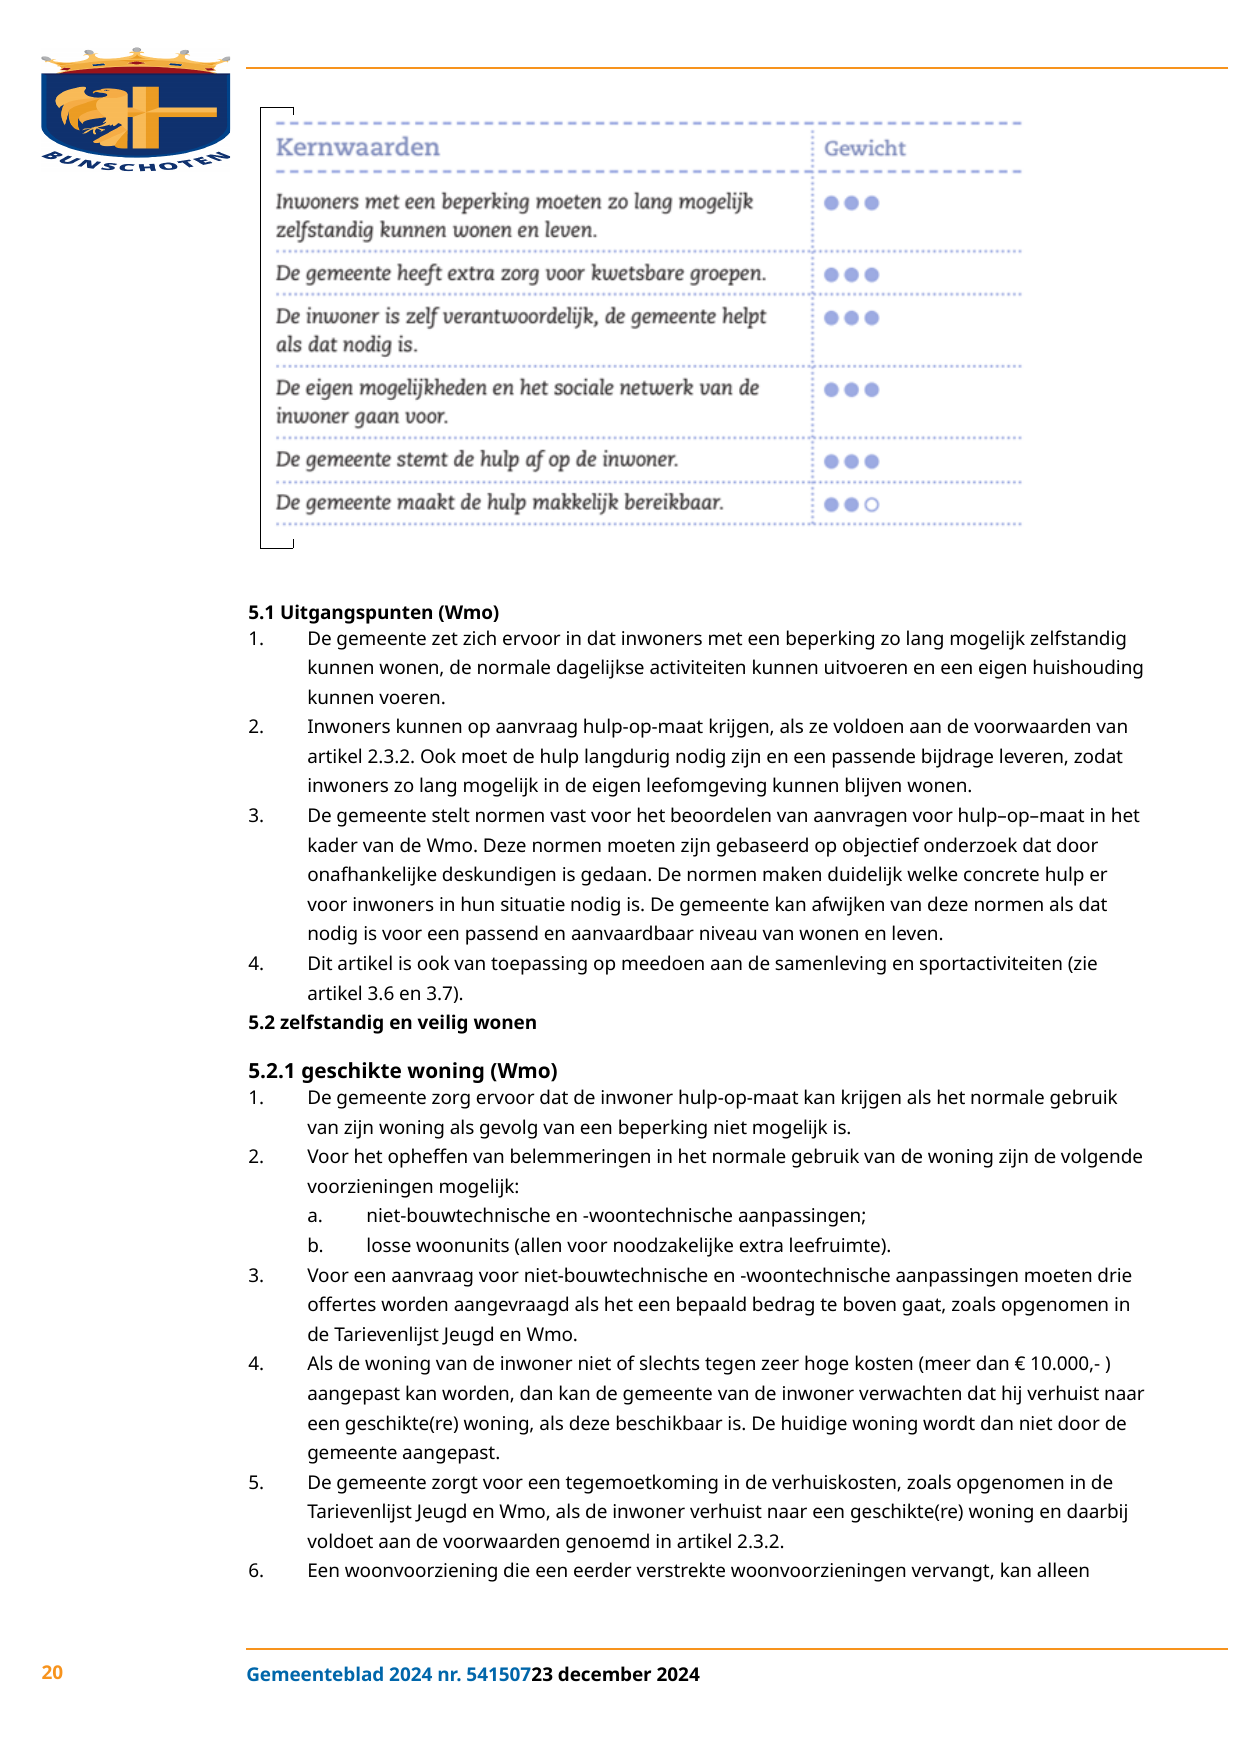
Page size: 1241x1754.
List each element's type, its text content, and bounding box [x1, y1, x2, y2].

list Inwoners kunnen op aanvraag hulp-op-maat krijgen, als ze voldoen aan de voorwaarden van artikel 2.3.2. Ook moet de hulp langdurig nodig zijn en een passende bijdrage leveren, zodat inwoners zo lang mogelijk in de eigen leefomgeving kunnen blijven wonen. [248, 713, 1152, 798]
list De gemeente zorg ervoor dat de inwoner hulp-op-maat kan krijgen als het normale gebruik van zijn woning als gevolg van een beperking niet mogelijk is. [248, 1084, 1152, 1139]
text 5.2.1 geschikte woning (Wmo) [248, 1056, 1152, 1084]
list De gemeente zorgt voor een tegemoetkoming in de verhuiskosten, zoals opgenomen in de Tarievenlijst Jeugd en Wmo, als de inwoner verhuist naar een geschikte(re) woning en daarbij voldoet aan de voorwaarden genoemd in artikel 2.3.2. [248, 1469, 1152, 1554]
picture [268, 115, 1037, 539]
list De gemeente stelt normen vast voor het beoordelen van aanvragen voor hulp–op–maat in het kader van de Wmo. Deze normen moeten zijn gebaseerd op objectief onderzoek dat door onafhankelijke deskundigen is gedaan. De normen maken duidelijk welke concrete hulp er voor inwoners in hun situatie nodig is. De gemeente kan afwijken van deze normen als dat nodig is voor een passend en aanvaardbaar niveau van wonen en leven. [248, 802, 1152, 946]
list Voor het opheffen van belemmeringen in het normale gebruik van de woning zijn de volgende voorzieningen mogelijk: [248, 1143, 1152, 1199]
list Voor een aanvraag voor niet-bouwtechnische en -woontechnische aanpassingen moeten drie offertes worden aangevraagd als het een bepaald bedrag te boven gaat, zoals opgenomen in de Tarievenlijst Jeugd en Wmo. [248, 1262, 1152, 1347]
list niet-bouwtechnische en -woontechnische aanpassingen; [307, 1203, 1152, 1228]
text 5.2 zelfstandig en veilig wonen [248, 1009, 1152, 1035]
picture [41, 47, 231, 172]
list Als de woning van de inwoner niet of slechts tegen zeer hoge kosten (meer dan € 10.000,- ) aangepast kan worden, dan kan de gemeente van de inwoner verwachten dat hij verhuist naar een geschikte(re) woning, als deze beschikbaar is. De huidige woning wordt dan niet door de gemeente aangepast. [248, 1351, 1152, 1465]
list Een woonvoorziening die een eerder verstrekte woonvoorzieningen vervangt, kan alleen [248, 1558, 1152, 1583]
text 5.1 Uitgangspunten (Wmo) [248, 599, 1152, 625]
list De gemeente zet zich ervoor in dat inwoners met een beperking zo lang mogelijk zelfstandig kunnen wonen, de normale dagelijkse activiteiten kunnen uitvoeren en een eigen huishouding kunnen voeren. [248, 625, 1152, 709]
list losse woonunits (allen voor noodzakelijke extra leefruimte). [307, 1232, 1152, 1258]
list Dit artikel is ook van toepassing op meedoen aan de samenleving en sportactiviteiten (zie artikel 3.6 en 3.7). [248, 950, 1152, 1005]
